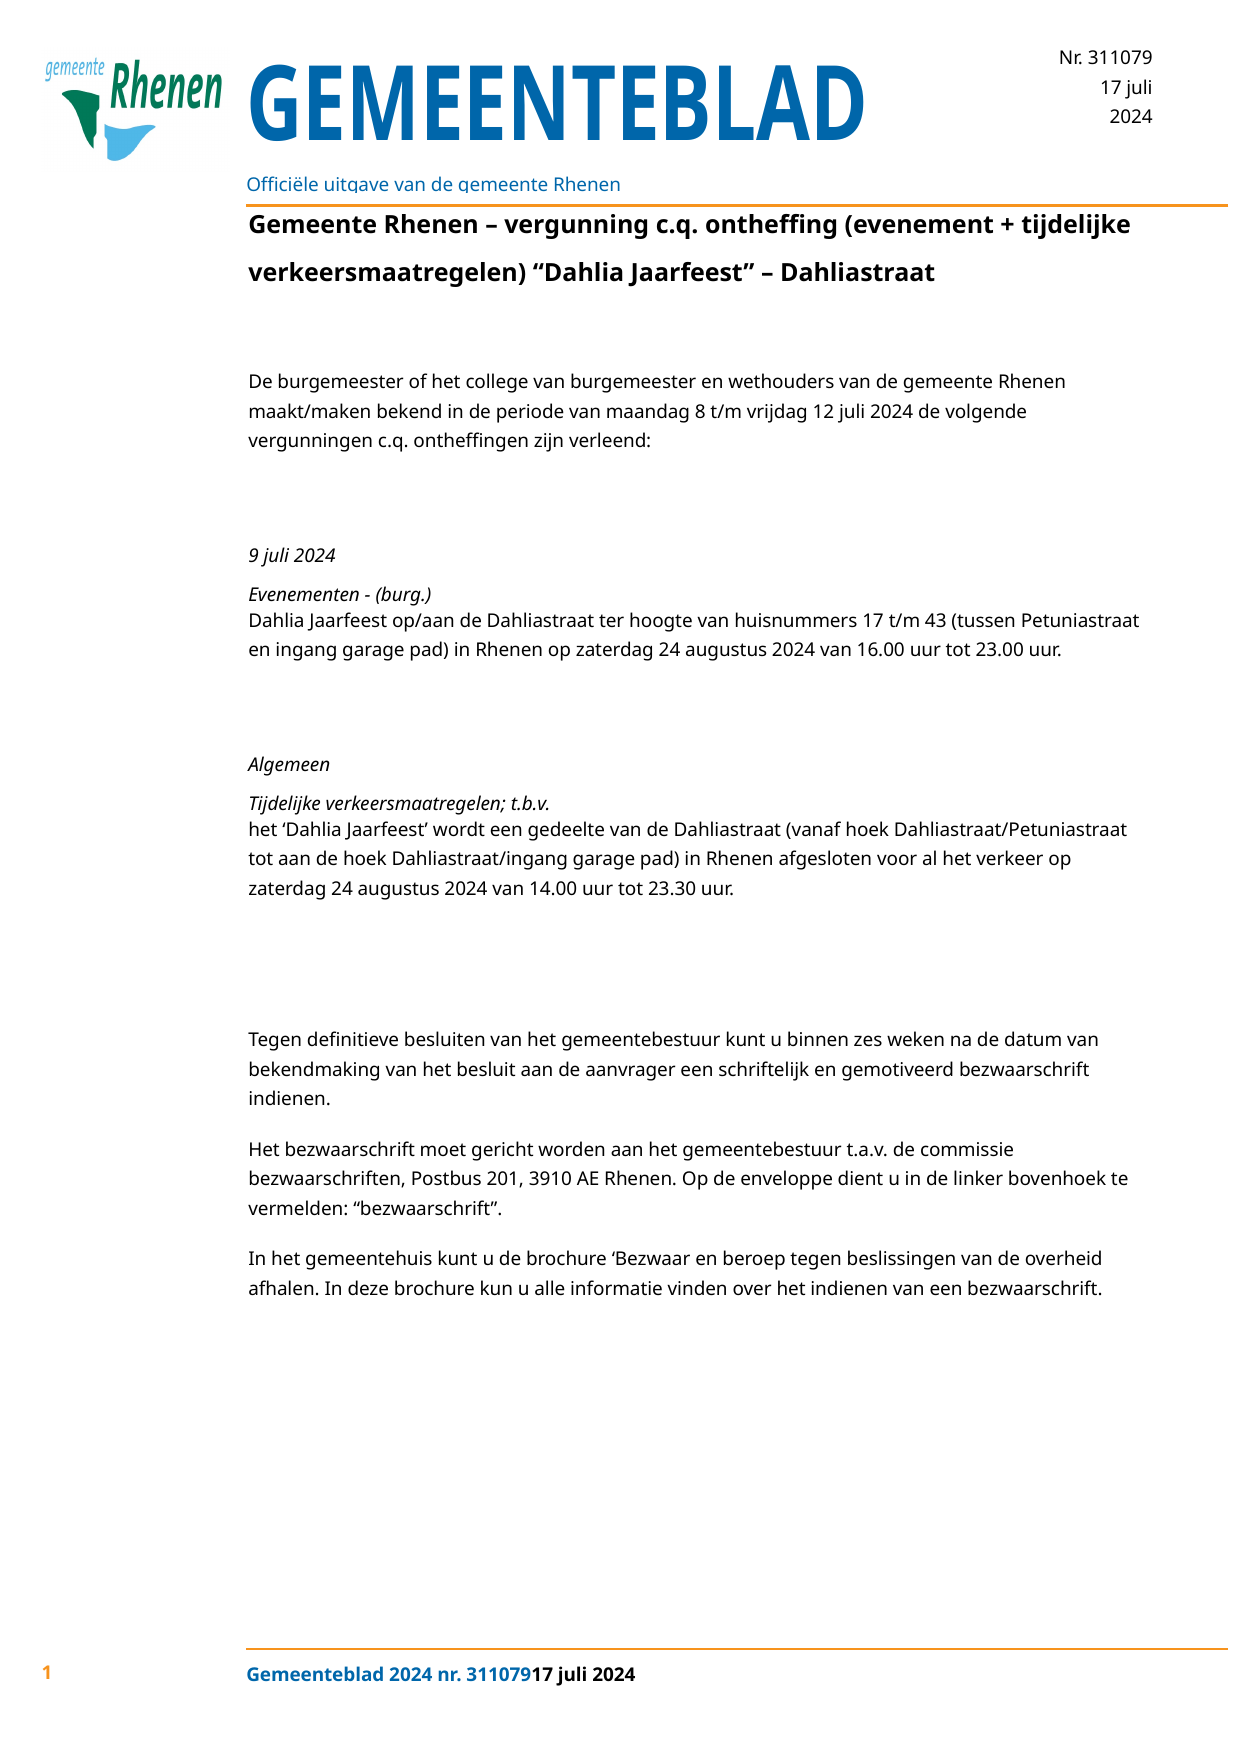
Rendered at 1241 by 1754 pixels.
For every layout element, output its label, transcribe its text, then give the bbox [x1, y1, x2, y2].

text Dahlia Jaarfeest op/aan de Dahliastraat ter hoogte van huisnummers 17 t/m 43 (tussen Petuniastraat en ingang garage pad) in Rhenen op zaterdag 24 augustus 2024 van 16.00 uur tot 23.00 uur. [248, 607, 1152, 662]
text Het bezwaarschrift moet gericht worden aan het gemeentebestuur t.a.v. de commissie bezwaarschriften, Postbus 201, 3910 AE Rhenen. Op de enveloppe dient u in de linker bovenhoek te vermelden: “bezwaarschrift”. [248, 1136, 1152, 1221]
picture [41, 47, 231, 172]
text Gemeente Rhenen – vergunning c.q. ontheffing (evenement + tijdelijke verkeersmaatregelen) “Dahlia Jaarfeest” – Dahliastraat [248, 207, 1152, 288]
text De burgemeester of het college van burgemeester en wethouders van de gemeente Rhenen maakt/maken bekend in de periode van maandag 8 t/m vrijdag 12 juli 2024 de volgende vergunningen c.q. ontheffingen zijn verleend: [248, 368, 1152, 453]
text het ‘Dahlia Jaarfeest’ wordt een gedeelte van de Dahliastraat (vanaf hoek Dahliastraat/Petuniastraat tot aan de hoek Dahliastraat/ingang garage pad) in Rhenen afgesloten voor al het verkeer op zaterdag 24 augustus 2024 van 14.00 uur tot 23.30 uur. [248, 816, 1152, 901]
text 9 juli 2024 [248, 542, 1152, 568]
text Algemeen [248, 751, 1152, 777]
text In het gemeentehuis kunt u de brochure ‘Bezwaar en beroep tegen beslissingen van de overheid afhalen. In deze brochure kun u alle informatie vinden over het indienen van een bezwaarschrift. [248, 1245, 1152, 1301]
text Tegen definitieve besluiten van het gemeentebestuur kunt u binnen zes weken na de datum van bekendmaking van het besluit aan de aanvrager een schriftelijk en gemotiveerd bezwaarschrift indienen. [248, 1026, 1152, 1111]
text Tijdelijke verkeersmaatregelen; t.b.v. [248, 790, 1152, 816]
text Evenementen - (burg.) [248, 581, 1152, 607]
